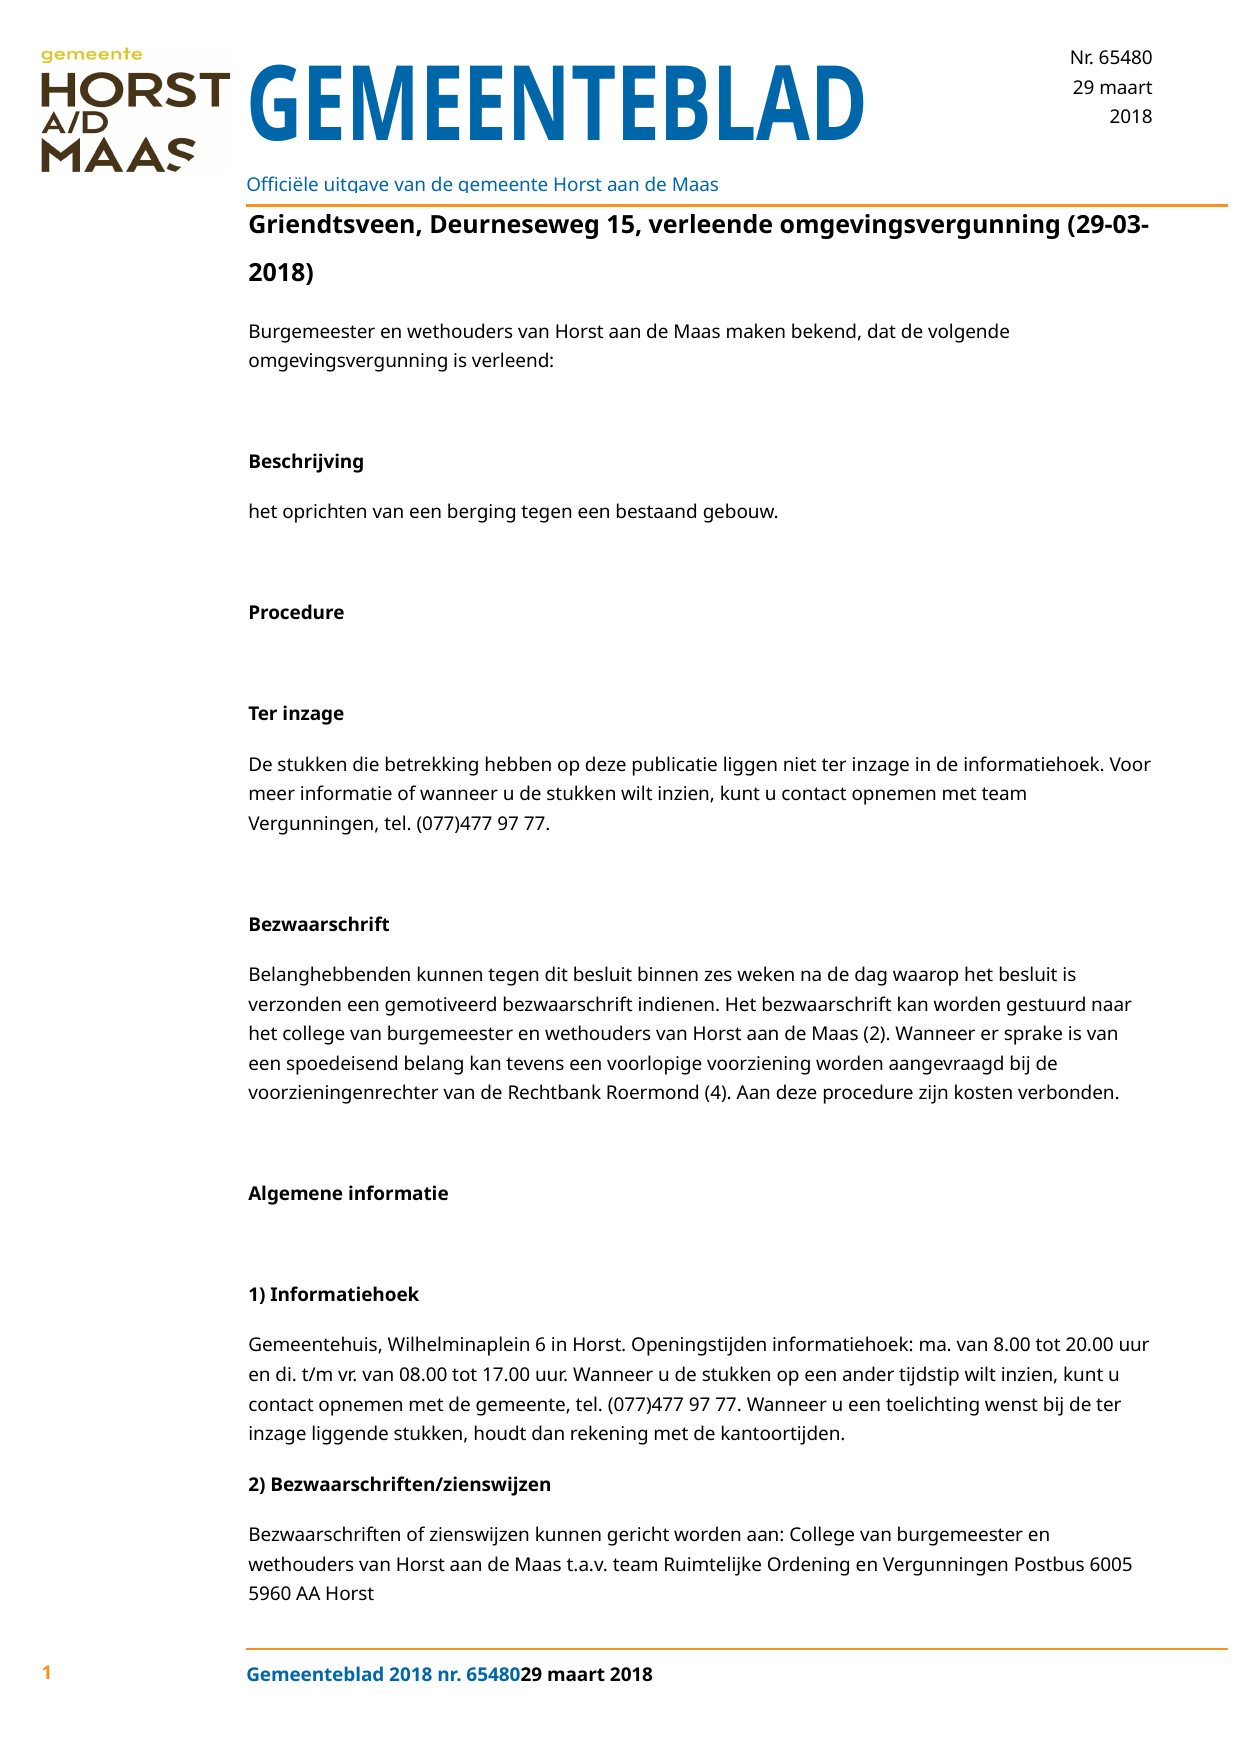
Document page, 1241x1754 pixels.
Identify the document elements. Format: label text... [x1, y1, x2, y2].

text het oprichten van een berging tegen een bestaand gebouw. [248, 499, 1152, 524]
text Burgemeester en wethouders van Horst aan de Maas maken bekend, dat de volgende omgevingsvergunning is verleend: [248, 318, 1152, 373]
text Bezwaarschriften of zienswijzen kunnen gericht worden aan: College van burgemeester en wethouders van Horst aan de Maas t.a.v. team Ruimtelijke Ordening en Vergunningen Postbus 6005 5960 AA Horst [248, 1521, 1152, 1606]
text Belanghebbenden kunnen tegen dit besluit binnen zes weken na de dag waarop het besluit is verzonden een gemotiveerd bezwaarschrift indienen. Het bezwaarschrift kan worden gestuurd naar het college van burgemeester en wethouders van Horst aan de Maas (2). Wanneer er sprake is van een spoedeisend belang kan tevens een voorlopige voorziening worden aangevraagd bij de voorzieningenrechter van de Rechtbank Roermond (4). Aan deze procedure zijn kosten verbonden. [248, 961, 1152, 1105]
text Gemeentehuis, Wilhelminaplein 6 in Horst. Openingstijden informatiehoek: ma. van 8.00 tot 20.00 uur en di. t/m vr. van 08.00 tot 17.00 uur. Wanneer u de stukken op een ander tijdstip wilt inzien, kunt u contact opnemen met de gemeente, tel. (077)477 97 77. Wanneer u een toelichting wenst bij de ter inzage liggende stukken, houdt dan rekening met de kantoortijden. [248, 1332, 1152, 1446]
text Ter inzage [248, 700, 1152, 726]
text De stukken die betrekking hebben op deze publicatie liggen niet ter inzage in de informatiehoek. Voor meer informatie of wanneer u de stukken wilt inzien, kunt u contact opnemen met team Vergunningen, tel. (077)477 97 77. [248, 751, 1152, 836]
text Beschrijving [248, 448, 1152, 474]
text Bezwaarschrift [248, 911, 1152, 937]
text Griendtsveen, Deurneseweg 15, verleende omgevingsvergunning (29-03-2018) [248, 207, 1152, 288]
text Algemene informatie [248, 1180, 1152, 1206]
text 1) Informatiehoek [248, 1281, 1152, 1307]
picture [41, 47, 231, 172]
text 2) Bezwaarschriften/zienswijzen [248, 1471, 1152, 1497]
text Procedure [248, 599, 1152, 625]
